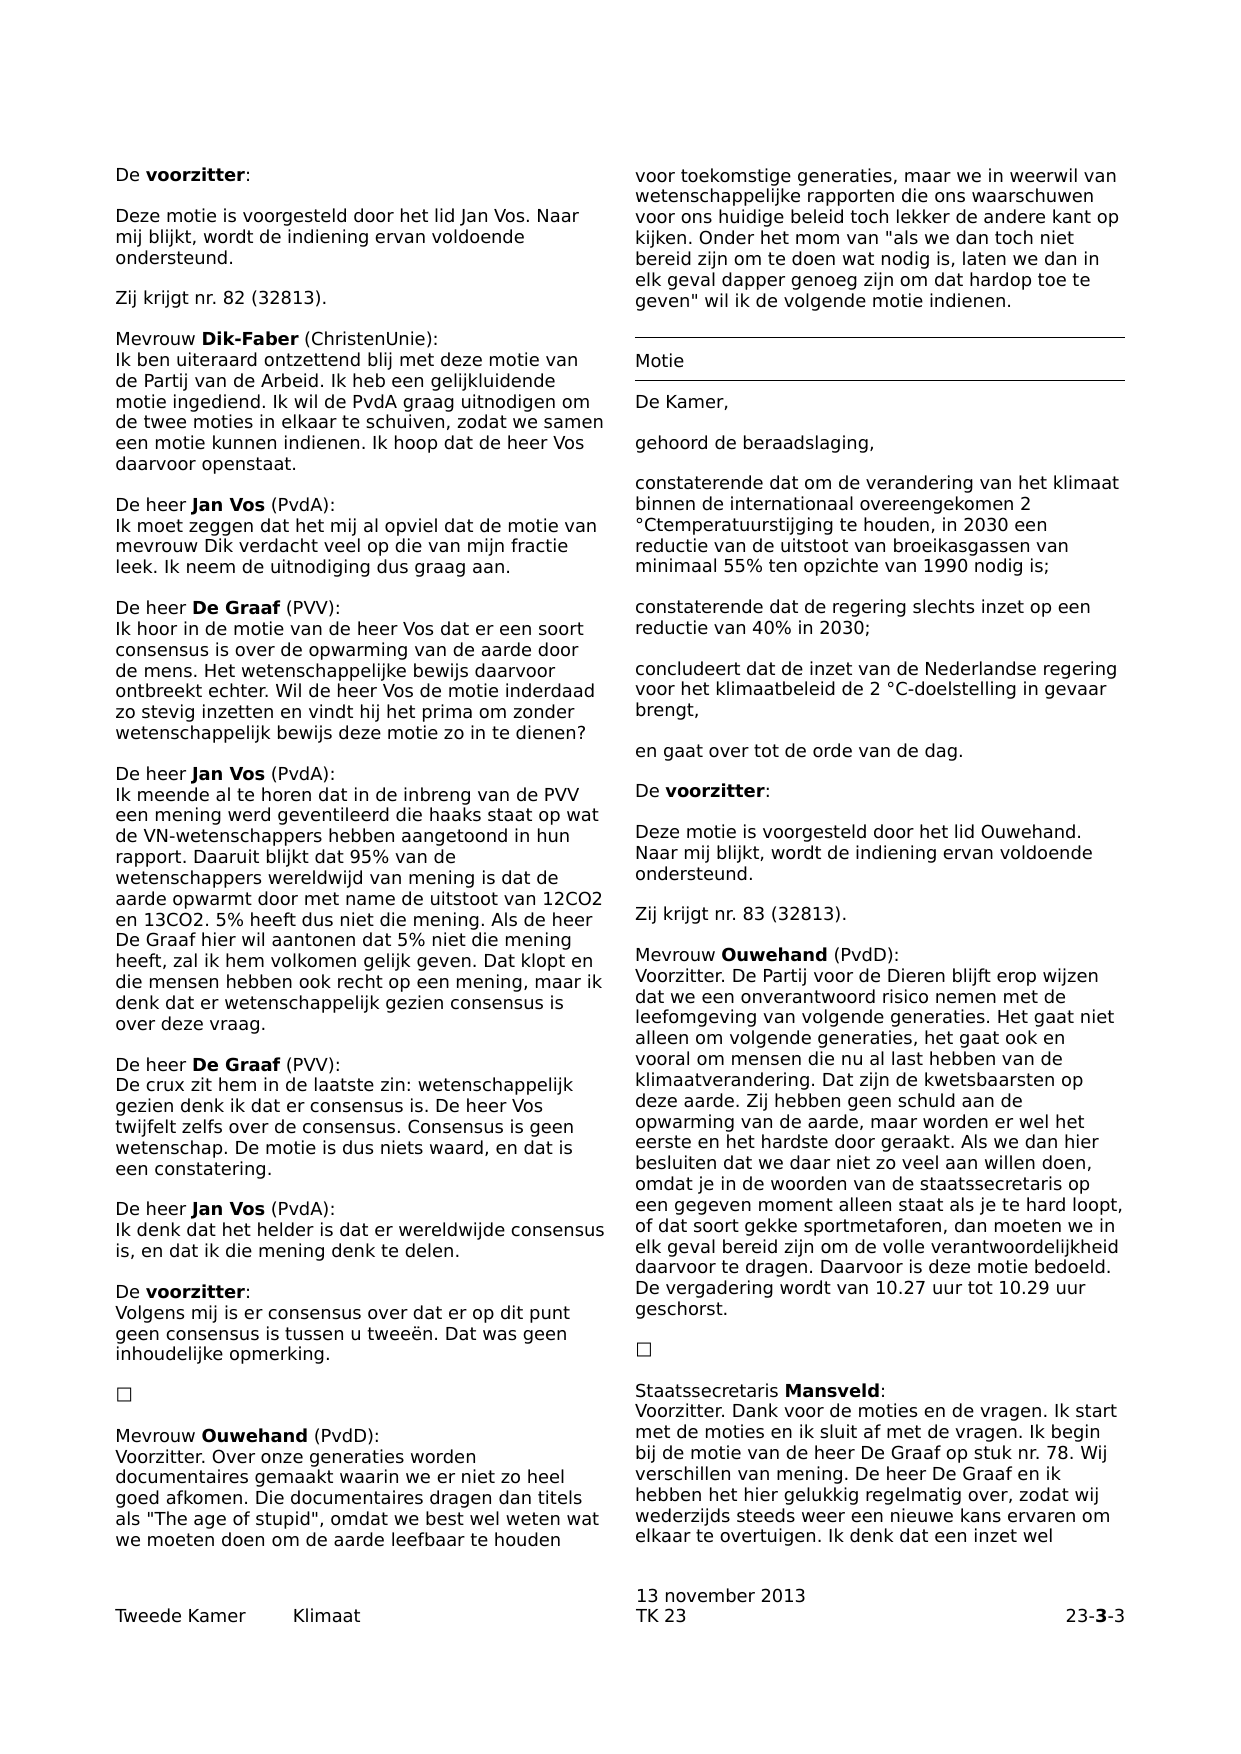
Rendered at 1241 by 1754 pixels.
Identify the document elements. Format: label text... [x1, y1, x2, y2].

text Staatssecretaris Mansveld: [635, 1381, 1125, 1401]
text ⬜ [635, 1340, 1125, 1361]
text De Kamer, [635, 392, 1125, 412]
text De heer Jan Vos (PvdA): [115, 495, 605, 515]
text De voorzitter: [635, 781, 1125, 802]
text constaterende dat om de verandering van het klimaat binnen de internationaal overeengekomen 2 °Ctemperatuurstijging te houden, in 2030 een reductie van de uitstoot van broeikasgassen van minimaal 55% ten opzichte van 1990 nodig is; [635, 473, 1125, 577]
text De heer De Graaf (PVV): [115, 1054, 605, 1075]
text Ik meende al te horen dat in de inbreng van de PVV een mening werd geventileerd die haaks staat op wat de VN-wetenschappers hebben aangetoond in hun rapport. Daaruit blijkt dat 95% van de wetenschappers wereldwijd van mening is dat de aarde opwarmt door met name de uitstoot van 12CO2 en 13CO2. 5% heeft dus niet die mening. Als de heer De Graaf hier wil aantonen dat 5% niet die mening heeft, zal ik hem volkomen gelijk geven. Dat klopt en die mensen hebben ook recht op een mening, maar ik denk dat er wetenschappelijk gezien consensus is over deze vraag. [115, 784, 605, 1034]
text De heer Jan Vos (PvdA): [115, 764, 605, 784]
text Mevrouw Dik-Faber (ChristenUnie): [115, 329, 605, 350]
text Deze motie is voorgesteld door het lid Ouwehand. Naar mij blijkt, wordt de indiening ervan voldoende ondersteund. [635, 822, 1125, 884]
text De crux zit hem in de laatste zin: wetenschappelijk gezien denk ik dat er consensus is. De heer Vos twijfelt zelfs over de consensus. Consensus is geen wetenschap. De motie is dus niets waard, en dat is een constatering. [115, 1075, 605, 1179]
text De voorzitter: [115, 165, 605, 186]
text Ik ben uiteraard ontzettend blij met deze motie van de Partij van de Arbeid. Ik heb een gelijkluidende motie ingediend. Ik wil de PvdA graag uitnodigen om de twee moties in elkaar te schuiven, zodat we samen een motie kunnen indienen. Ik hoop dat de heer Vos daarvoor openstaat. [115, 350, 605, 475]
text De heer De Graaf (PVV): [115, 598, 605, 619]
text Zij krijgt nr. 82 (32813). [115, 288, 605, 309]
text gehoord de beraadslaging, [635, 432, 1125, 453]
text Voorzitter. Dank voor de moties en de vragen. Ik start met de moties en ik sluit af met de vragen. Ik begin bij de motie van de heer De Graaf op stuk nr. 78. Wij verschillen van mening. De heer De Graaf en ik hebben het hier gelukkig regelmatig over, zodat wij wederzijds steeds weer een nieuwe kans ervaren om elkaar te overtuigen. Ik denk dat een inzet wel [635, 1401, 1125, 1547]
text Mevrouw Ouwehand (PvdD): [635, 945, 1125, 966]
text Volgens mij is er consensus over dat er op dit punt geen consensus is tussen u tweeën. Dat was geen inhoudelijke opmerking. [115, 1302, 605, 1365]
text concludeert dat de inzet van de Nederlandse regering voor het klimaatbeleid de 2 °C-doelstelling in gevaar brengt, [635, 658, 1125, 721]
text Ik moet zeggen dat het mij al opviel dat de motie van mevrouw Dik verdacht veel op die van mijn fractie leek. Ik neem de uitnodiging dus graag aan. [115, 515, 605, 578]
text voor toekomstige generaties, maar we in weerwil van wetenschappelijke rapporten die ons waarschuwen voor ons huidige beleid toch lekker de andere kant op kijken. Onder het mom van "als we dan toch niet bereid zijn om te doen wat nodig is, laten we dan in elk geval dapper genoeg zijn om dat hardop toe te geven" wil ik de volgende motie indienen. [635, 165, 1125, 311]
text Motie [635, 351, 1125, 372]
text en gaat over tot de orde van de dag. [635, 741, 1125, 761]
text Voorzitter. Over onze generaties worden documentaires gemaakt waarin we er niet zo heel goed afkomen. Die documentaires dragen dan titels als "The age of stupid", omdat we best wel weten wat we moeten doen om de aarde leefbaar te houden [115, 1446, 605, 1551]
text constaterende dat de regering slechts inzet op een reductie van 40% in 2030; [635, 597, 1125, 638]
text Deze motie is voorgesteld door het lid Jan Vos. Naar mij blijkt, wordt de indiening ervan voldoende ondersteund. [115, 206, 605, 268]
text ⬜ [115, 1385, 605, 1406]
text Voorzitter. De Partij voor de Dieren blijft erop wijzen dat we een onverantwoord risico nemen met de leefomgeving van volgende generaties. Het gaat niet alleen om volgende generaties, het gaat ook en vooral om mensen die nu al last hebben van de klimaatverandering. Dat zijn de kwetsbaarsten op deze aarde. Zij hebben geen schuld aan de opwarming van de aarde, maar worden er wel het eerste en het hardste door geraakt. Als we dan hier besluiten dat we daar niet zo veel aan willen doen, omdat je in de woorden van de staatssecretaris op een gegeven moment alleen staat als je te hard loopt, of dat soort gekke sportmetaforen, dan moeten we in elk geval bereid zijn om de volle verantwoordelijkheid daarvoor te dragen. Daarvoor is deze motie bedoeld. [635, 966, 1125, 1278]
text Ik denk dat het helder is dat er wereldwijde consensus is, en dat ik die mening denk te delen. [115, 1220, 605, 1262]
text Zij krijgt nr. 83 (32813). [635, 904, 1125, 925]
text De voorzitter: [115, 1282, 605, 1302]
text Ik hoor in de motie van de heer Vos dat er een soort consensus is over de opwarming van de aarde door de mens. Het wetenschappelijke bewijs daarvoor ontbreekt echter. Wil de heer Vos de motie inderdaad zo stevig inzetten en vindt hij het prima om zonder wetenschappelijk bewijs deze motie zo in te dienen? [115, 619, 605, 744]
text Mevrouw Ouwehand (PvdD): [115, 1426, 605, 1446]
text De heer Jan Vos (PvdA): [115, 1199, 605, 1220]
text De vergadering wordt van 10.27 uur tot 10.29 uur geschorst. [635, 1278, 1125, 1320]
